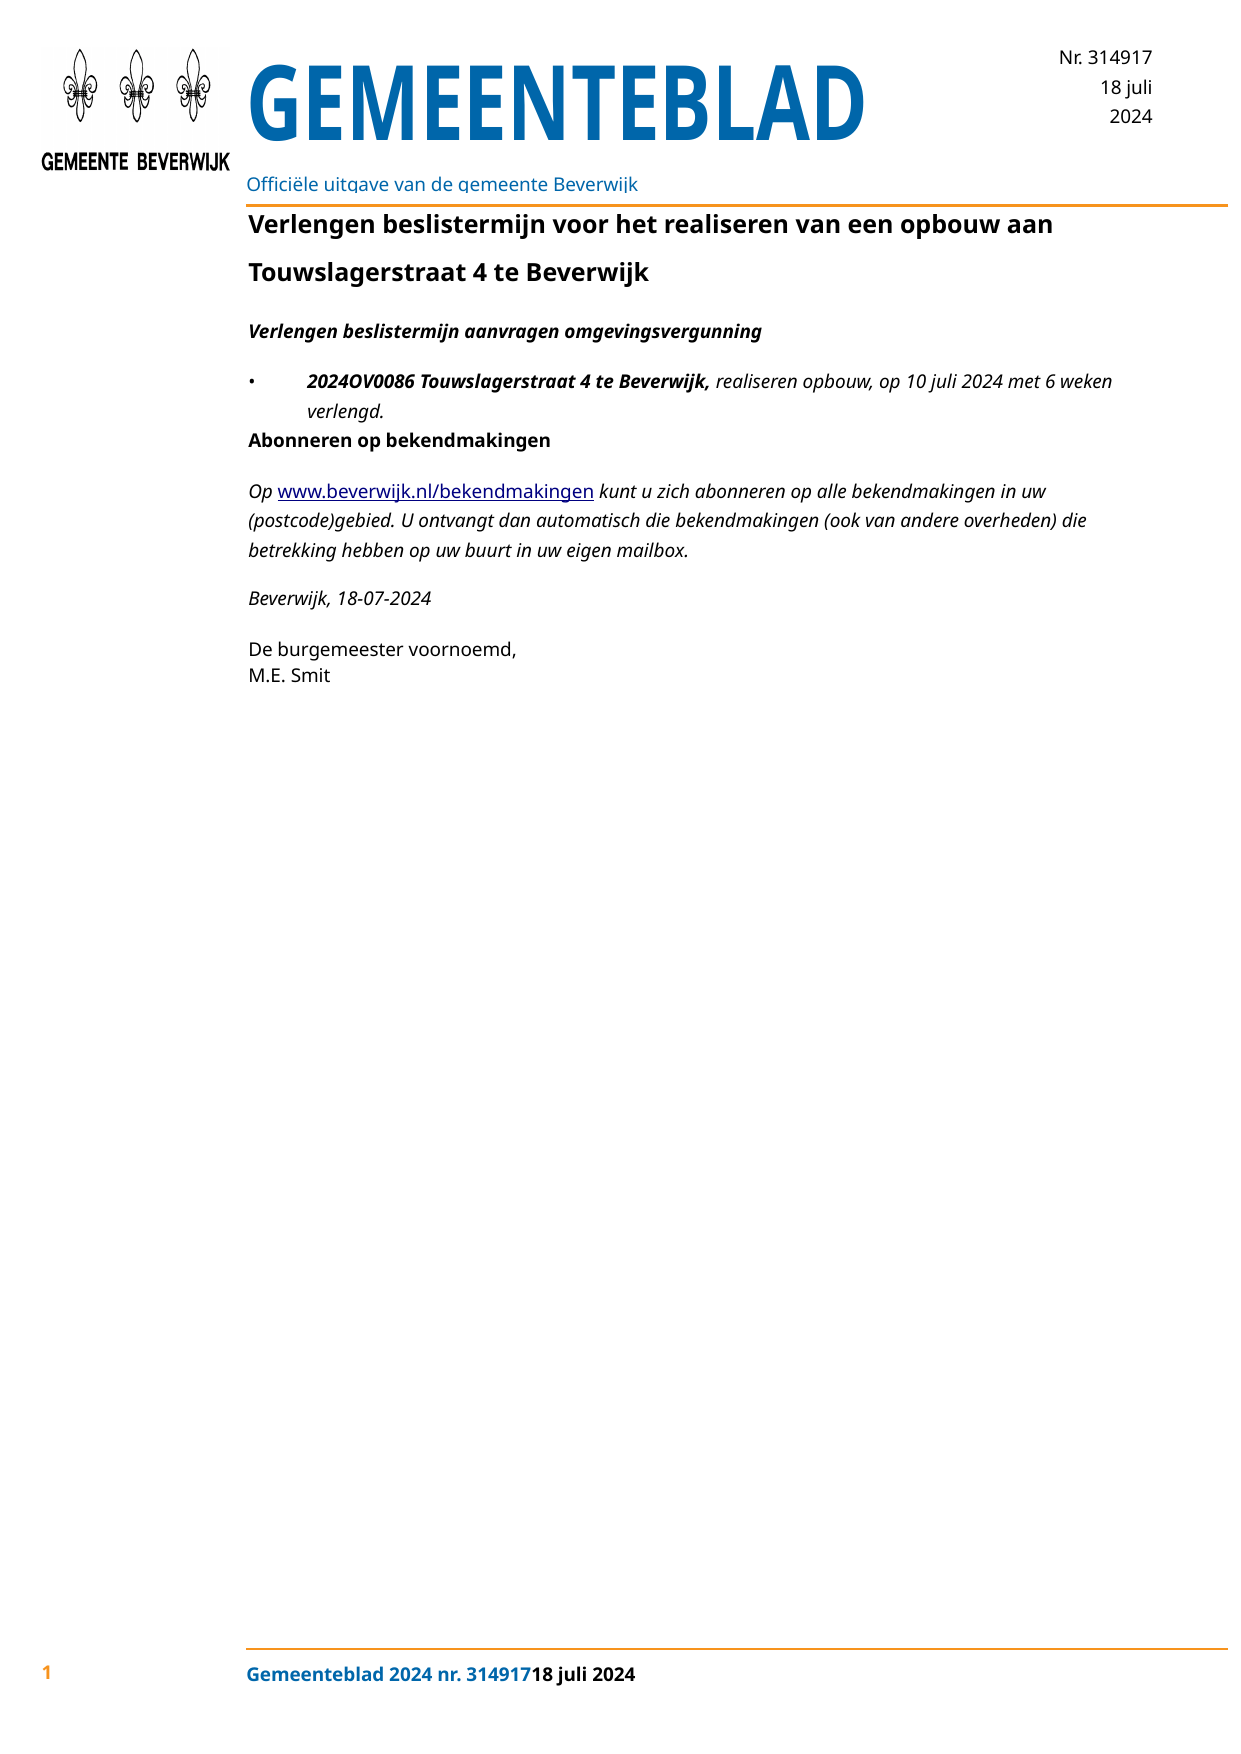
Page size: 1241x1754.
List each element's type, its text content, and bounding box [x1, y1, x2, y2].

text Abonneren op bekendmakingen [248, 427, 1152, 453]
list 2024OV0086 Touwslagerstraat 4 te Beverwijk, realiseren opbouw, op 10 juli 2024 met 6 weken verlengd. [248, 368, 1152, 424]
text Op www.beverwijk.nl/bekendmakingen kunt u zich abonneren op alle bekendmakingen in uw (postcode)gebied. U ontvangt dan automatisch die bekendmakingen (ook van andere overheden) die betrekking hebben op uw buurt in uw eigen mailbox. [248, 478, 1152, 563]
text M.E. Smit [248, 662, 1152, 688]
text Verlengen beslistermijn voor het realiseren van een opbouw aan Touwslagerstraat 4 te Beverwijk [248, 207, 1152, 288]
text Verlengen beslistermijn aanvragen omgevingsvergunning [248, 318, 1152, 344]
text De burgemeester voornoemd, [248, 636, 1152, 662]
text Beverwijk, 18-07-2024 [248, 585, 1152, 611]
picture [41, 47, 231, 172]
